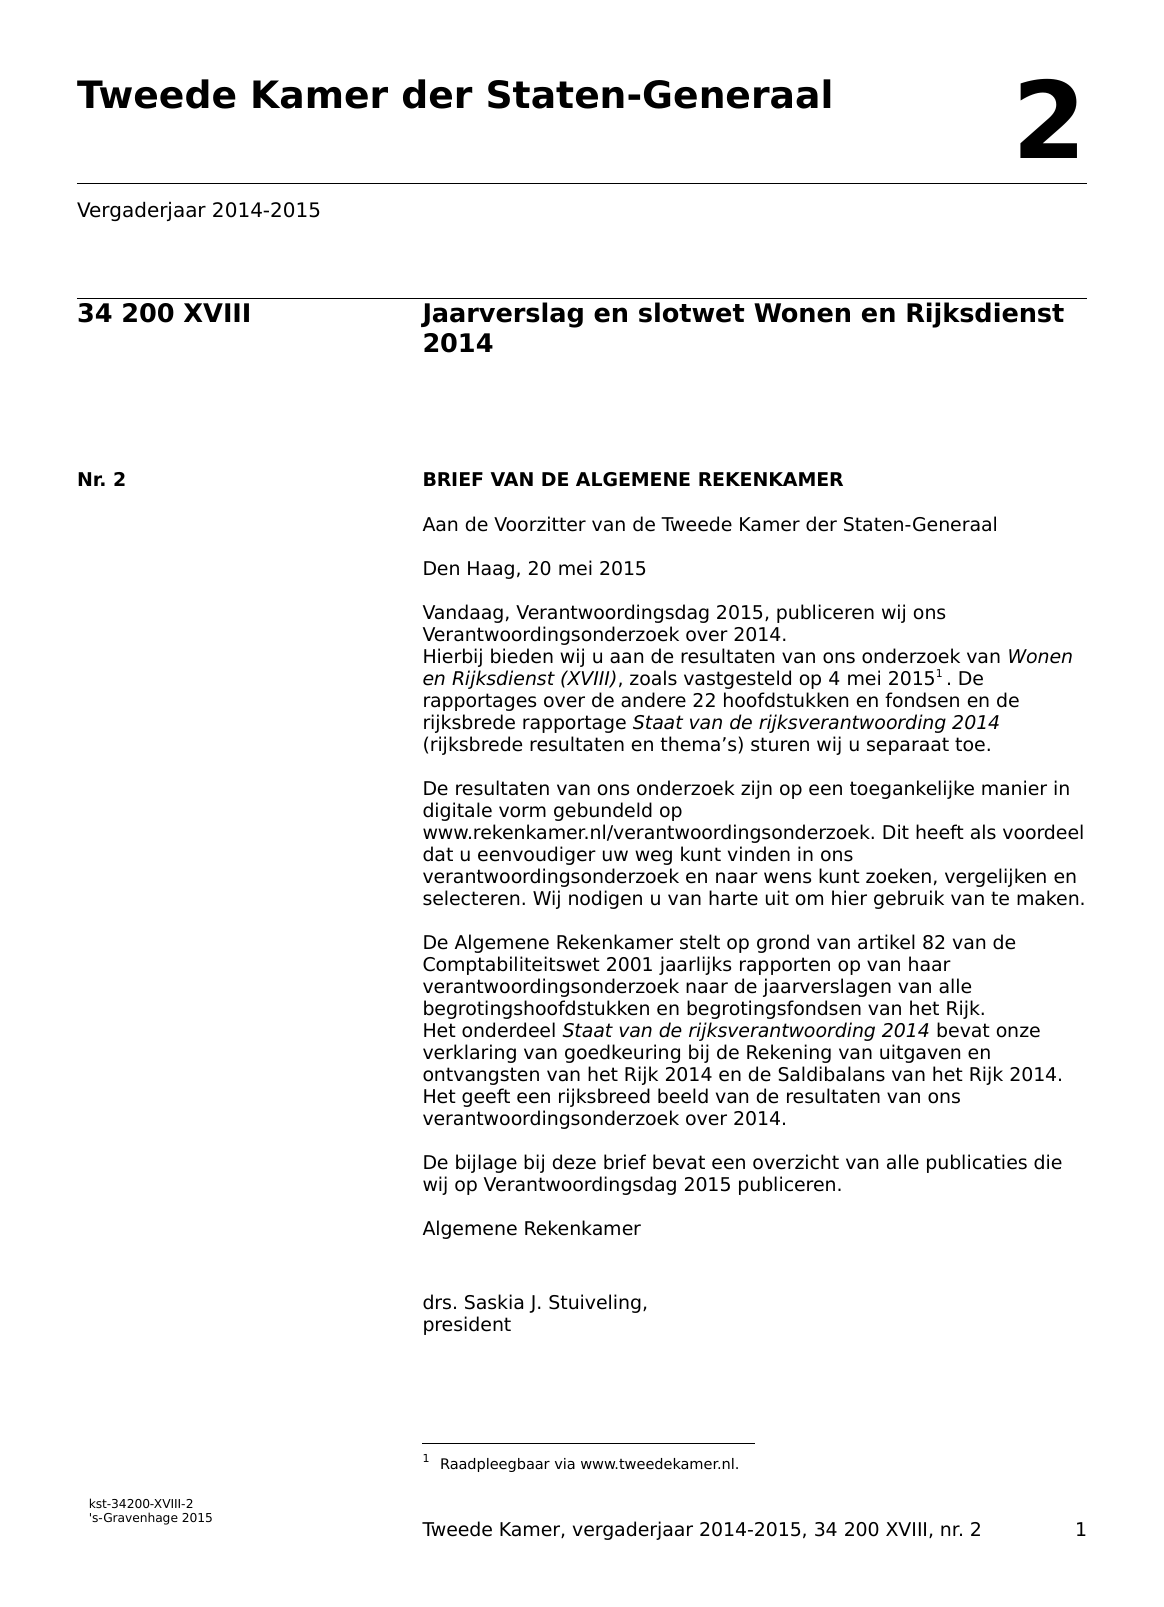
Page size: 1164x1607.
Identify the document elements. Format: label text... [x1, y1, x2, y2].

text De bijlage bij deze brief bevat een overzicht van alle publicaties die wij op Verantwoordingsdag 2015 publiceren. [422, 1152, 1087, 1196]
text Hierbij bieden wij u aan de resultaten van ons onderzoek van Wonen en Rijksdienst (XVIII), zoals vastgesteld op 4 mei 2015. De rapportages over de andere 22 hoofdstukken en fondsen en de rijksbrede rapportage Staat van de rijksverantwoording 2014 (rijksbrede resultaten en thema’s) sturen wij u separaat toe. [422, 646, 1087, 756]
text kst-34200-XVIII-2 [88, 1497, 323, 1511]
text De Algemene Rekenkamer stelt op grond van artikel 82 van de Comptabiliteitswet 2001 jaarlijks rapporten op van haar verantwoordingsonderzoek naar de jaarverslagen van alle begrotingshoofdstukken en begrotingsfondsen van het Rijk. [422, 932, 1087, 1020]
text Algemene Rekenkamer [422, 1218, 1087, 1240]
text Het onderdeel Staat van de rijksverantwoording 2014 bevat onze verklaring van goedkeuring bij de Rekening van uitgaven en ontvangsten van het Rijk 2014 en de Saldibalans van het Rijk 2014. Het geeft een rijksbreed beeld van de resultaten van ons verantwoordingsonderzoek over 2014. [422, 1020, 1087, 1130]
text Vandaag, Verantwoordingsdag 2015, publiceren wij ons Verantwoordingsonderzoek over 2014. [422, 602, 1087, 646]
text 's-Gravenhage 2015 [88, 1511, 323, 1525]
table_header Tweede Kamer der Staten-Generaal [77, 59, 886, 183]
text drs. Saskia J. Stuiveling, president [422, 1270, 1087, 1336]
text Den Haag, 20 mei 2015 [422, 558, 1087, 580]
subtitle 34 200 XVIII Jaarverslag en slotwet Wonen en Rijksdienst 2014 [77, 299, 1087, 358]
table_cell Vergaderjaar 2014-2015 [77, 184, 1087, 298]
text Raadpleegbaar via www.tweedekamer.nl. [422, 1452, 1087, 1474]
table_header 2 [886, 59, 1087, 183]
text De resultaten van ons onderzoek zijn op een toegankelijke manier in digitale vorm gebundeld op www.rekenkamer.nl/verantwoordingsonderzoek. Dit heeft als voordeel dat u eenvoudiger uw weg kunt vinden in ons verantwoordingsonderzoek en naar wens kunt zoeken, vergelijken en selecteren. Wij nodigen u van harte uit om hier gebruik van te maken. [422, 778, 1087, 910]
text Aan de Voorzitter van de Tweede Kamer der Staten-Generaal [422, 513, 1087, 536]
subtitle Nr. 2 BRIEF VAN DE ALGEMENE REKENKAMER [77, 469, 1087, 491]
